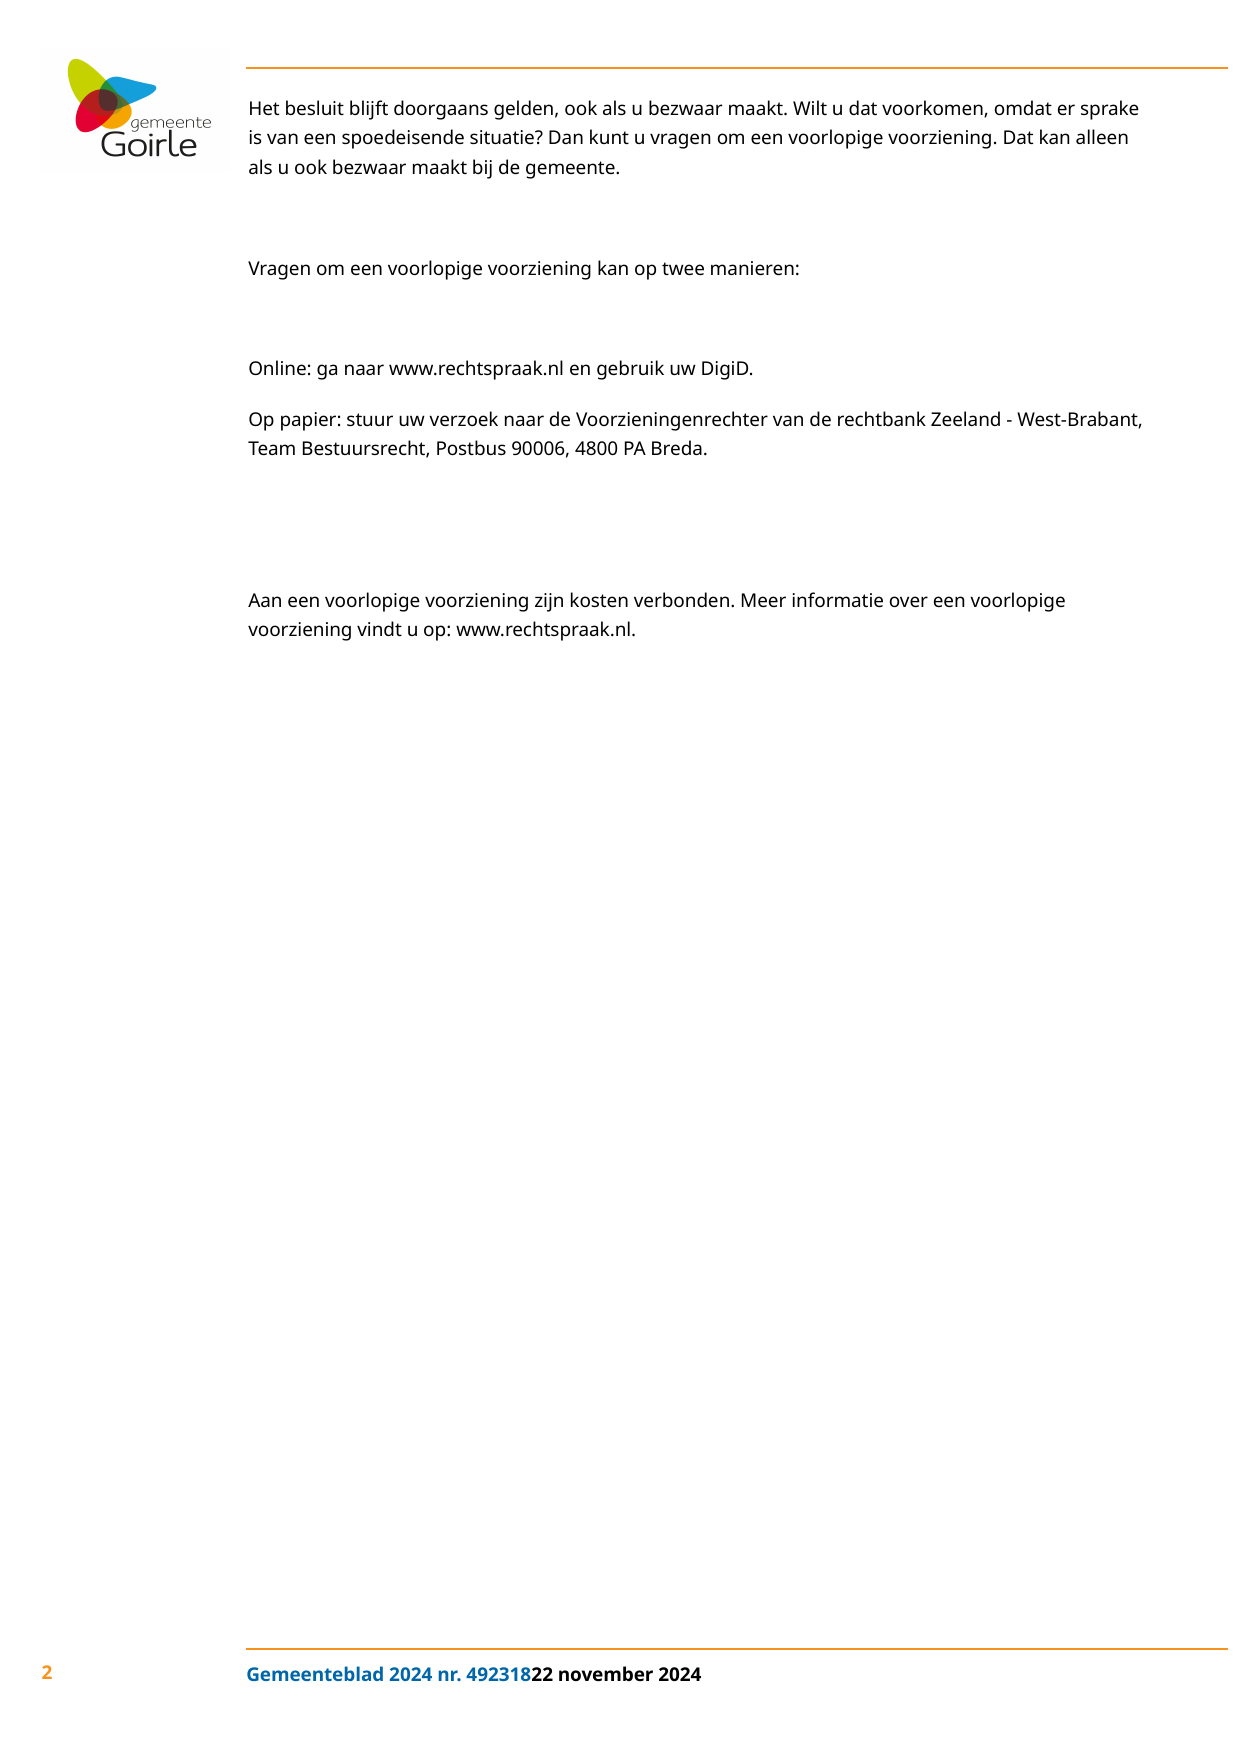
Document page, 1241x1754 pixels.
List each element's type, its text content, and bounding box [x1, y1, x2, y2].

text Vragen om een voorlopige voorziening kan op twee manieren: [248, 255, 1152, 281]
text Het besluit blijft doorgaans gelden, ook als u bezwaar maakt. Wilt u dat voorkomen, omdat er sprake is van een spoedeisende situatie? Dan kunt u vragen om een voorlopige voorziening. Dat kan alleen als u ook bezwaar maakt bij de gemeente. [248, 95, 1152, 180]
picture [41, 47, 231, 172]
text Aan een voorlopige voorziening zijn kosten verbonden. Meer informatie over een voorlopige voorziening vindt u op: www.rechtspraak.nl. [248, 587, 1152, 642]
text Online: ga naar www.rechtspraak.nl en gebruik uw DigiD. [248, 356, 1152, 381]
text Op papier: stuur uw verzoek naar de Voorzieningenrechter van de rechtbank Zeeland - West-Brabant, Team Bestuursrecht, Postbus 90006, 4800 PA Breda. [248, 406, 1152, 461]
